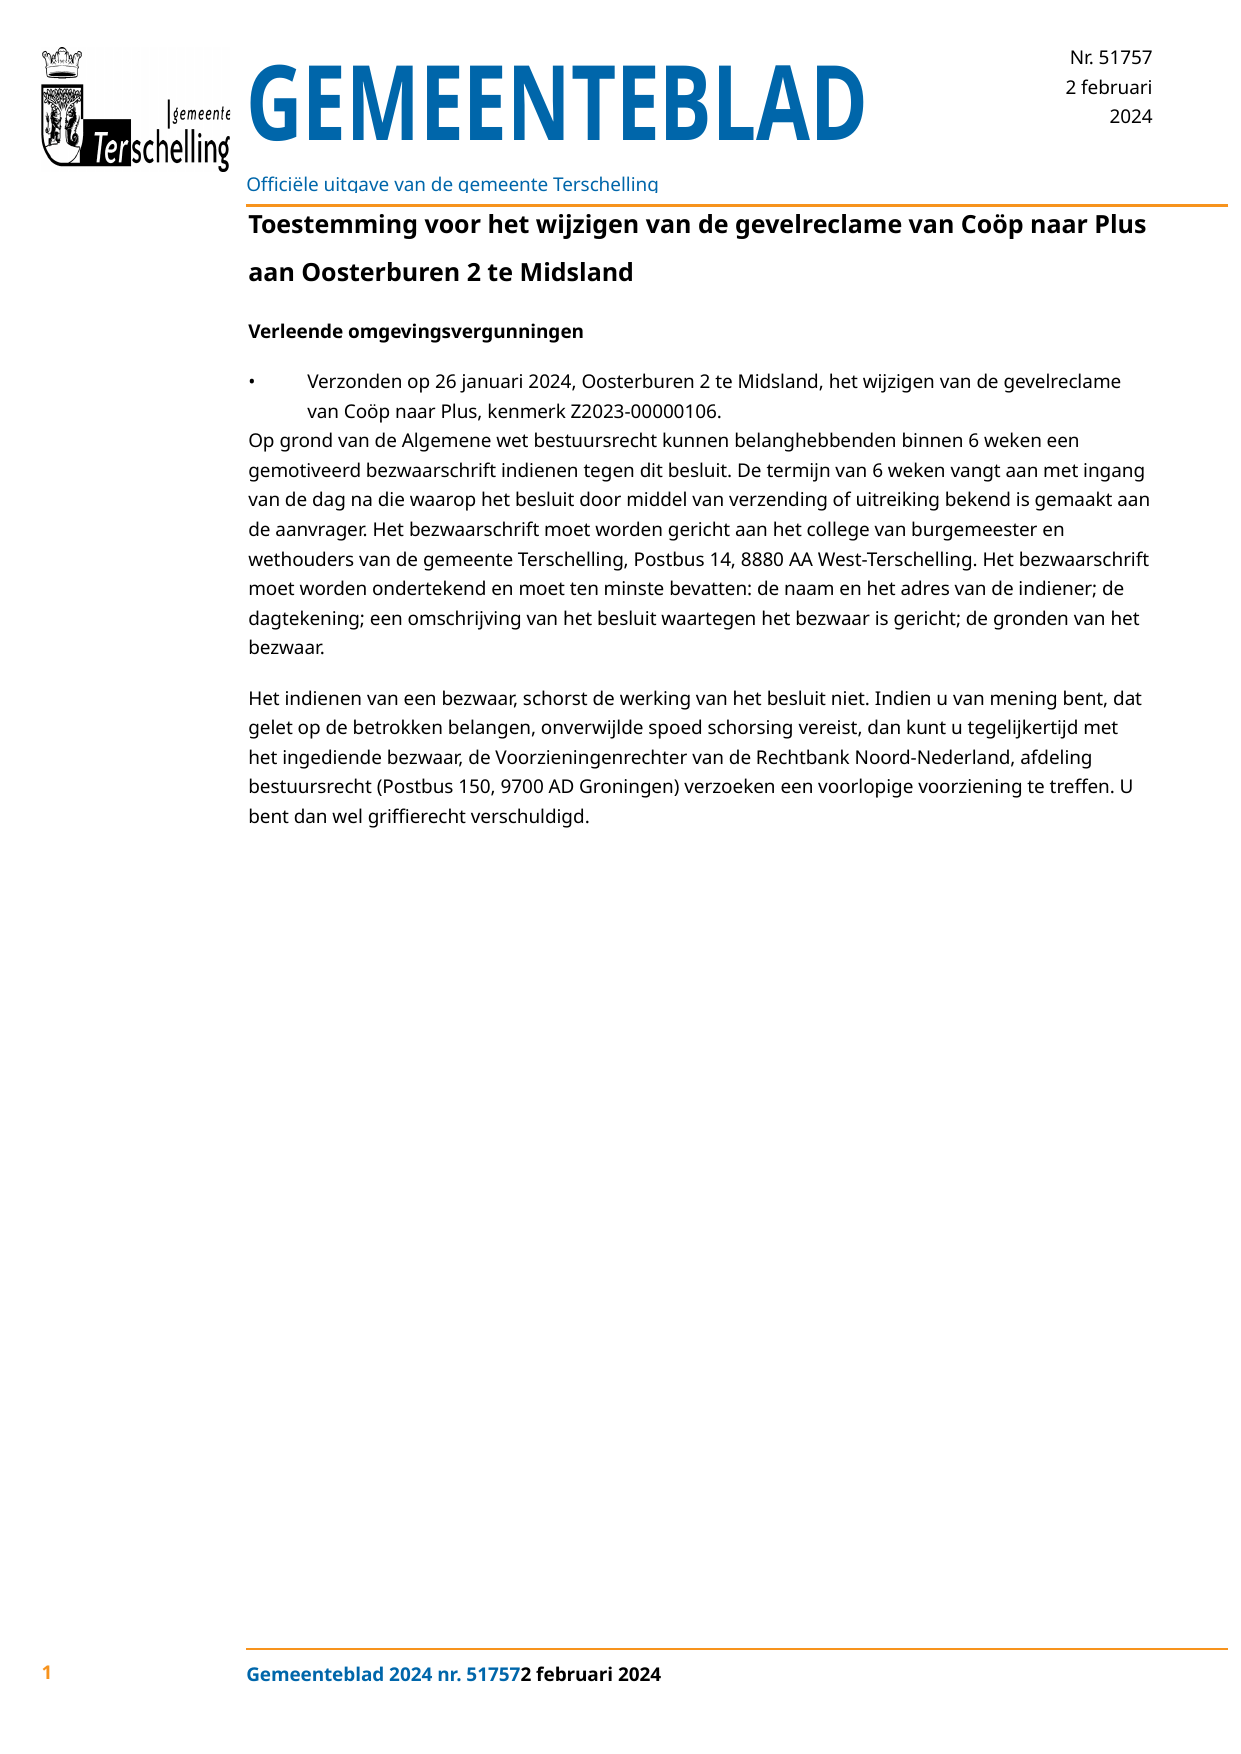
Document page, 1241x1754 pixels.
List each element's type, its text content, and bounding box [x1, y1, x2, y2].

text Het indienen van een bezwaar, schorst de werking van het besluit niet. Indien u van mening bent, dat gelet op de betrokken belangen, onverwijlde spoed schorsing vereist, dan kunt u tegelijkertijd met het ingediende bezwaar, de Voorzieningenrechter van de Rechtbank Noord-Nederland, afdeling bestuursrecht (Postbus 150, 9700 AD Groningen) verzoeken een voorlopige voorziening te treffen. U bent dan wel griffierecht verschuldigd. [248, 685, 1152, 829]
text Op grond van de Algemene wet bestuursrecht kunnen belanghebbenden binnen 6 weken een gemotiveerd bezwaarschrift indienen tegen dit besluit. De termijn van 6 weken vangt aan met ingang van de dag na die waarop het besluit door middel van verzending of uitreiking bekend is gemaakt aan de aanvrager. Het bezwaarschrift moet worden gericht aan het college van burgemeester en wethouders van de gemeente Terschelling, Postbus 14, 8880 AA West-Terschelling. Het bezwaarschrift moet worden ondertekend en moet ten minste bevatten: de naam en het adres van de indiener; de dagtekening; een omschrijving van het besluit waartegen het bezwaar is gericht; de gronden van het bezwaar. [248, 427, 1152, 660]
text Verleende omgevingsvergunningen [248, 318, 1152, 344]
picture [41, 47, 231, 172]
list Verzonden op 26 januari 2024, Oosterburen 2 te Midsland, het wijzigen van de gevelreclame van Coöp naar Plus, kenmerk Z2023-00000106. [248, 368, 1152, 424]
text Toestemming voor het wijzigen van de gevelreclame van Coöp naar Plus aan Oosterburen 2 te Midsland [248, 207, 1152, 288]
